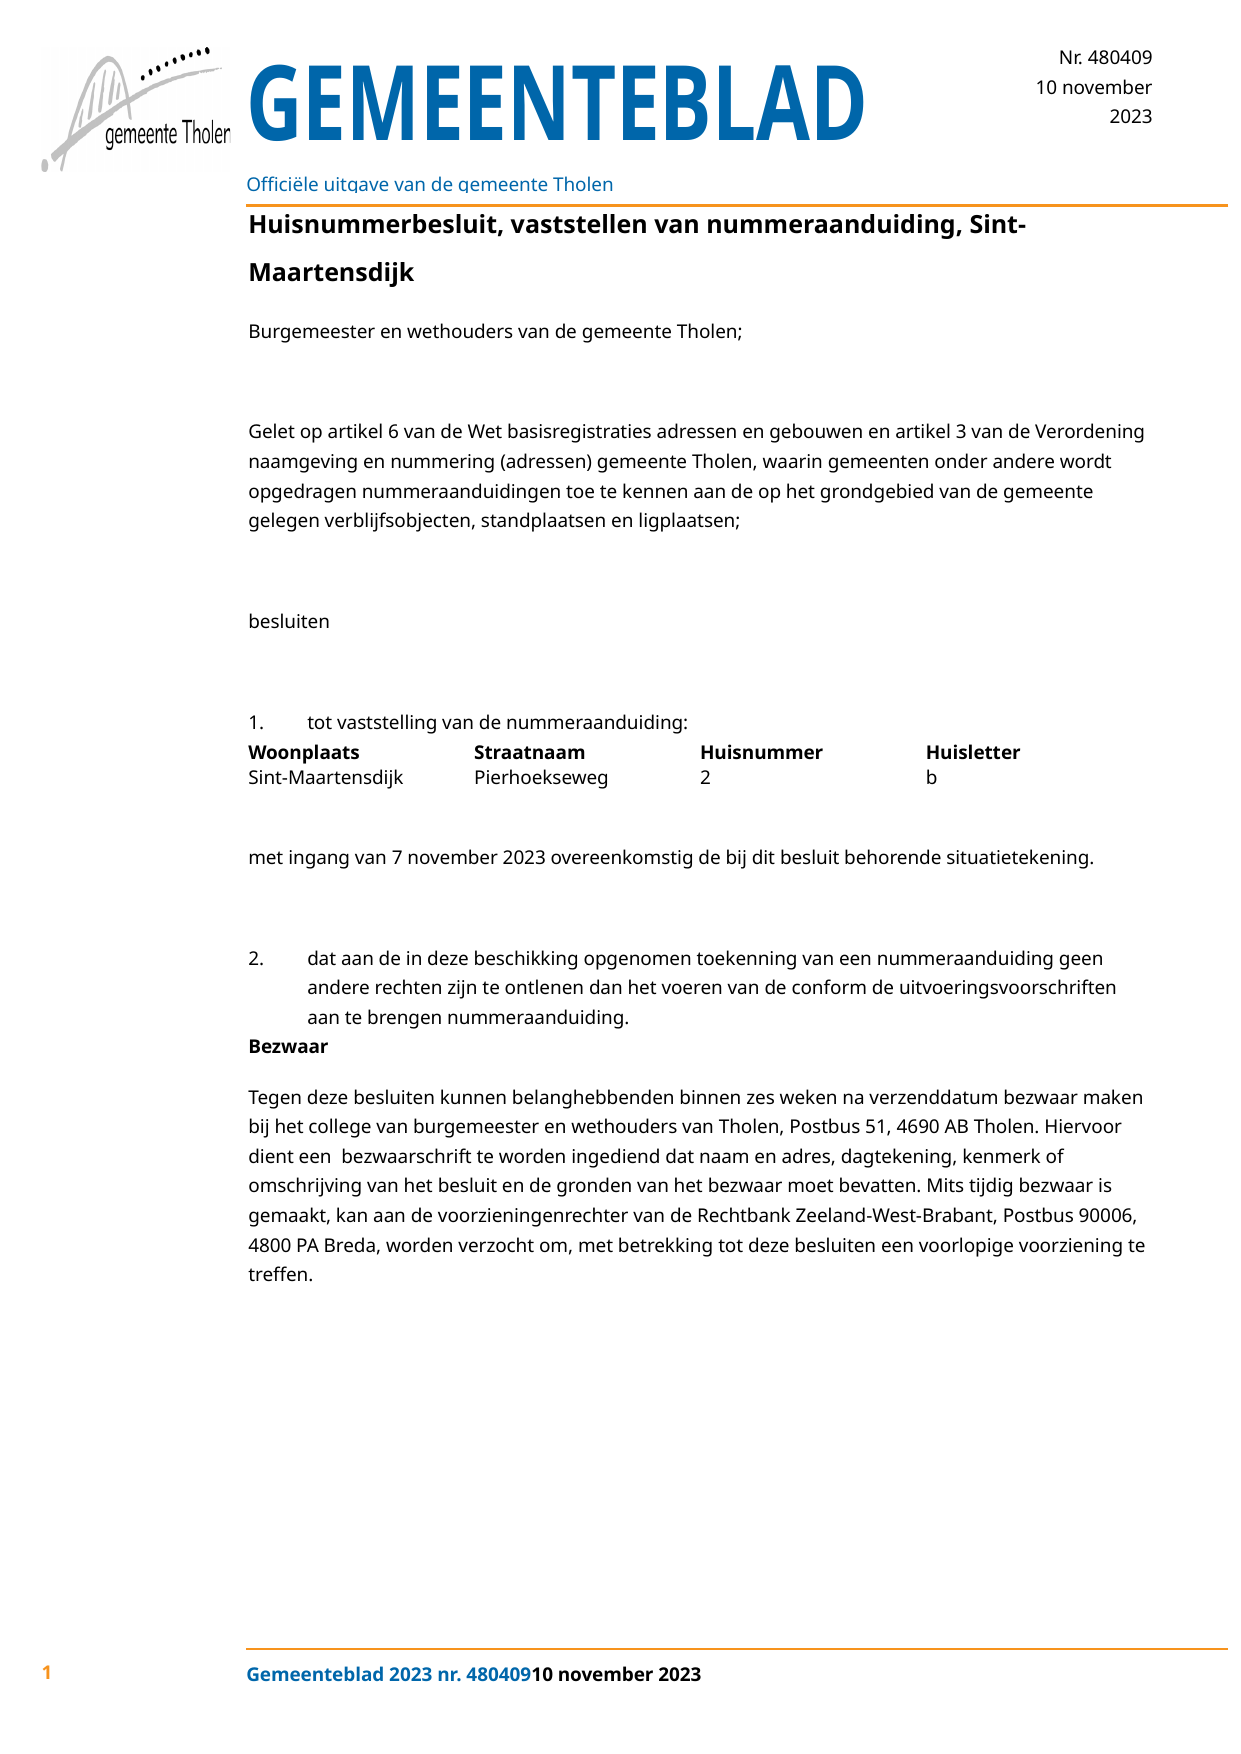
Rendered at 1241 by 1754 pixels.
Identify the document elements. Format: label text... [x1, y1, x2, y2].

list tot vaststelling van de nummeraanduiding: [248, 709, 1152, 735]
text Gelet op artikel 6 van de Wet basisregistraties adressen en gebouwen en artikel 3 van de Verordening naamgeving en nummering (adressen) gemeente Tholen, waarin gemeenten onder andere wordt opgedragen nummeraanduidingen toe te kennen aan de op het grondgebied van de gemeente gelegen verblijfsobjecten, standplaatsen en ligplaatsen; [248, 419, 1152, 533]
text Bezwaar [248, 1033, 1152, 1059]
text met ingang van 7 november 2023 overeenkomstig de bij dit besluit behorende situatietekening. [248, 844, 1152, 870]
table_header Huisnummer [700, 739, 926, 764]
table_cell b [926, 765, 1152, 790]
text besluiten [248, 608, 1152, 634]
table_cell 2 [700, 765, 926, 790]
table_cell Pierhoekseweg [474, 765, 700, 790]
text Burgemeester en wethouders van de gemeente Tholen; [248, 318, 1152, 344]
table_cell Sint-Maartensdijk [248, 765, 474, 790]
table_header Straatnaam [474, 739, 700, 764]
table_header Huisletter [926, 739, 1152, 764]
text Huisnummerbesluit, vaststellen van nummeraanduiding, Sint-Maartensdijk [248, 207, 1152, 288]
text Tegen deze besluiten kunnen belanghebbenden binnen zes weken na verzenddatum bezwaar maken bij het college van burgemeester en wethouders van Tholen, Postbus 51, 4690 AB Tholen. Hiervoor dient een bezwaarschrift te worden ingediend dat naam en adres, dagtekening, kenmerk of omschrijving van het besluit en de gronden van het bezwaar moet bevatten. Mits tijdig bezwaar is gemaakt, kan aan de voorzieningenrechter van de Rechtbank Zeeland-West-Brabant, Postbus 90006, 4800 PA Breda, worden verzocht om, met betrekking tot deze besluiten een voorlopige voorziening te treffen. [248, 1084, 1152, 1287]
table_header Woonplaats [248, 739, 474, 764]
picture [41, 47, 231, 172]
list dat aan de in deze beschikking opgenomen toekenning van een nummeraanduiding geen andere rechten zijn te ontlenen dan het voeren van de conform de uitvoeringsvoorschriften aan te brengen nummeraanduiding. [248, 945, 1152, 1030]
